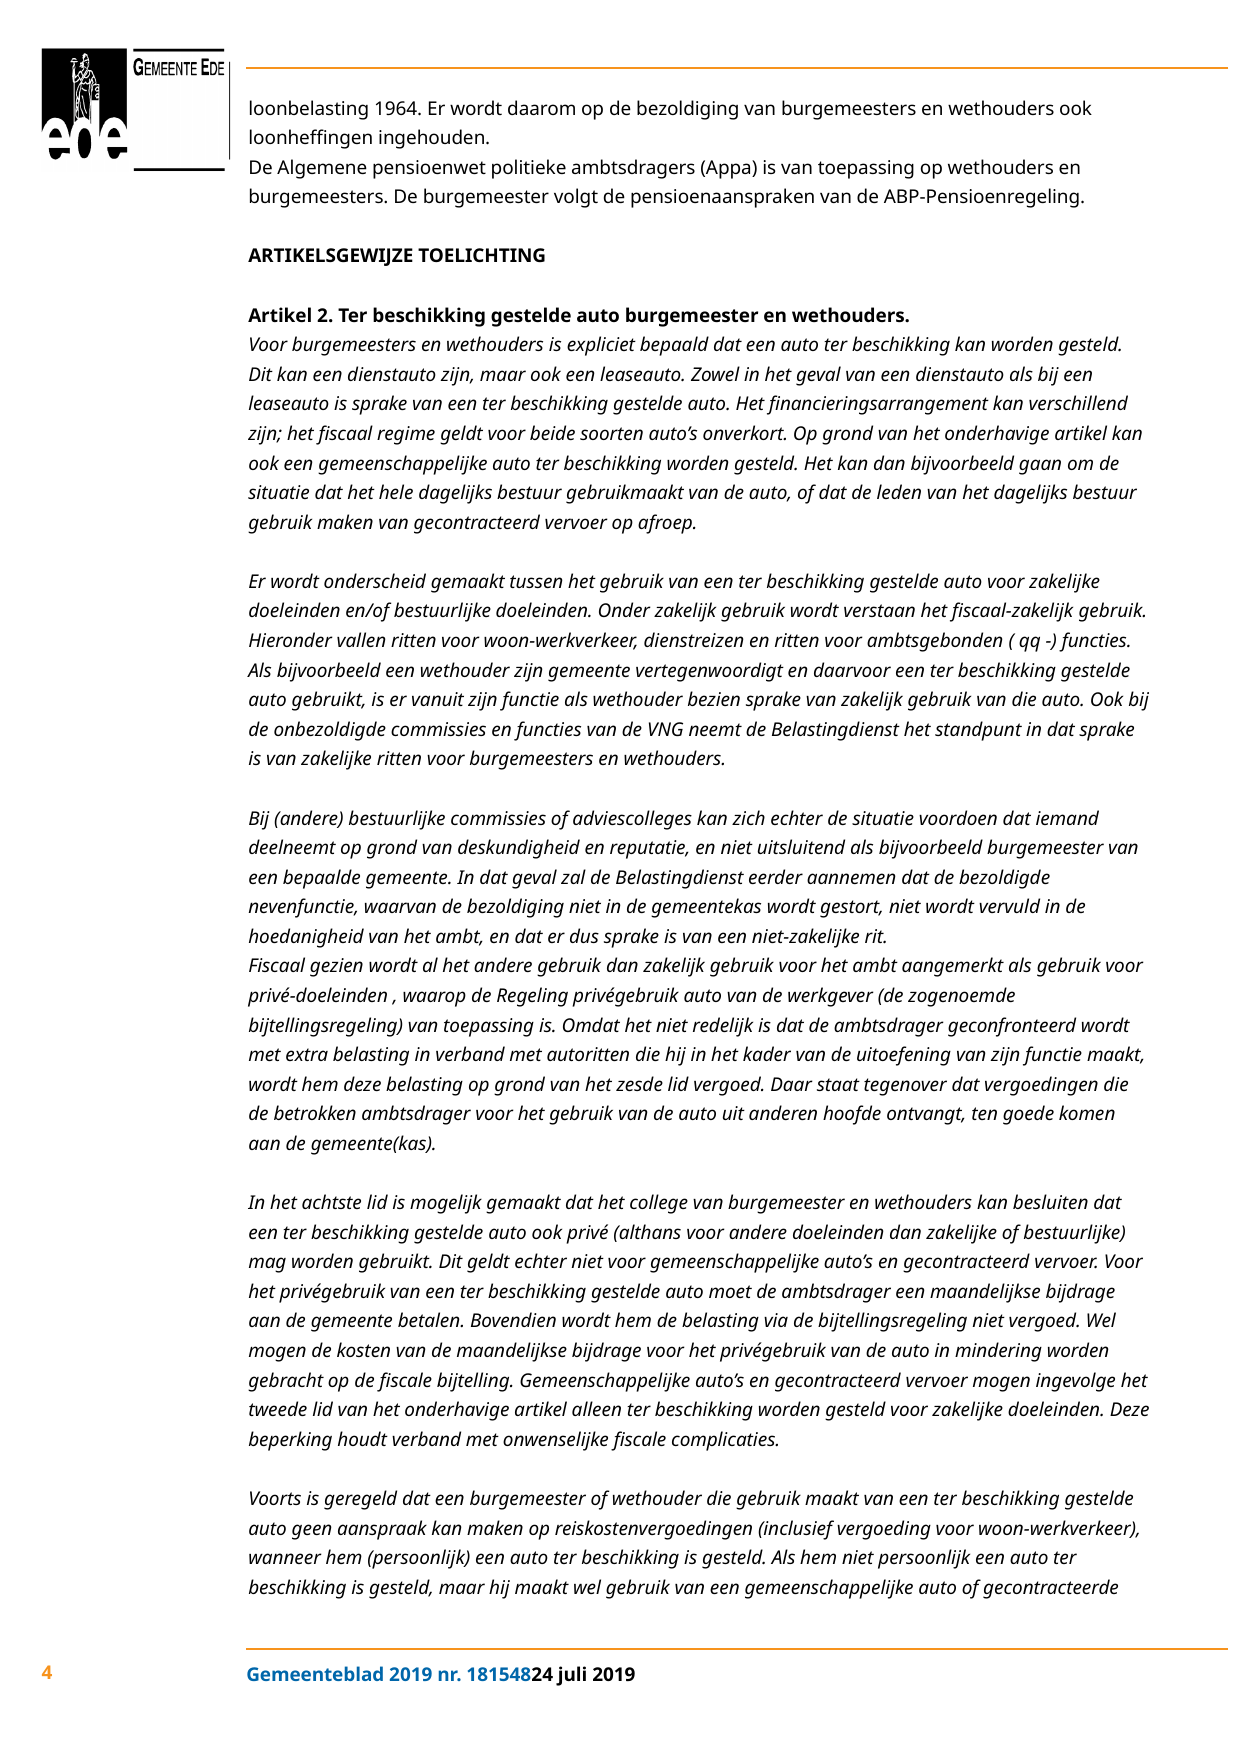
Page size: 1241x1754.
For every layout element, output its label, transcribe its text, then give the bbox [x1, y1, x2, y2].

text Er wordt onderscheid gemaakt tussen het gebruik van een ter beschikking gestelde auto voor zakelijke doeleinden en/of bestuurlijke doeleinden. Onder zakelijk gebruik wordt verstaan het fiscaal-zakelijk gebruik. Hieronder vallen ritten voor woon-werkverkeer, dienstreizen en ritten voor ambtsgebonden ( qq -) functies. [248, 568, 1152, 653]
text Voorts is geregeld dat een burgemeester of wethouder die gebruik maakt van een ter beschikking gestelde auto geen aanspraak kan maken op reiskostenvergoedingen (inclusief vergoeding voor woon-werkverkeer), wanneer hem (persoonlijk) een auto ter beschikking is gesteld. Als hem niet persoonlijk een auto ter beschikking is gesteld, maar hij maakt wel gebruik van een gemeenschappelijke auto of gecontracteerde [248, 1485, 1152, 1600]
text Voor burgemeesters en wethouders is expliciet bepaald dat een auto ter beschikking kan worden gesteld. Dit kan een dienstauto zijn, maar ook een leaseauto. Zowel in het geval van een dienstauto als bij een leaseauto is sprake van een ter beschikking gestelde auto. Het financieringsarrangement kan verschillend zijn; het fiscaal regime geldt voor beide soorten auto’s onverkort. Op grond van het onderhavige artikel kan ook een gemeenschappelijke auto ter beschikking worden gesteld. Het kan dan bijvoorbeeld gaan om de situatie dat het hele dagelijks bestuur gebruikmaakt van de auto, of dat de leden van het dagelijks bestuur gebruik maken van gecontracteerd vervoer op afroep. [248, 331, 1152, 535]
text Bij (andere) bestuurlijke commissies of adviescolleges kan zich echter de situatie voordoen dat iemand deelneemt op grond van deskundigheid en reputatie, en niet uitsluitend als bijvoorbeeld burgemeester van een bepaalde gemeente. In dat geval zal de Belastingdienst eerder aannemen dat de bezoldigde nevenfunctie, waarvan de bezoldiging niet in de gemeentekas wordt gestort, niet wordt vervuld in de hoedanigheid van het ambt, en dat er dus sprake is van een niet-zakelijke rit. [248, 805, 1152, 949]
text Artikel 2. Ter beschikking gestelde auto burgemeester en wethouders. [248, 302, 1152, 328]
text ARTIKELSGEWIJZE TOELICHTING [248, 243, 1152, 268]
text loonbelasting 1964. Er wordt daarom op de bezoldiging van burgemeesters en wethouders ook loonheffingen ingehouden. [248, 95, 1152, 150]
text De Algemene pensioenwet politieke ambtsdragers (Appa) is van toepassing op wethouders en burgemeesters. De burgemeester volgt de pensioenaanspraken van de ABP-Pensioenregeling. [248, 154, 1152, 209]
text Als bijvoorbeeld een wethouder zijn gemeente vertegenwoordigt en daarvoor een ter beschikking gestelde auto gebruikt, is er vanuit zijn functie als wethouder bezien sprake van zakelijk gebruik van die auto. Ook bij de onbezoldigde commissies en functies van de VNG neemt de Belastingdienst het standpunt in dat sprake is van zakelijke ritten voor burgemeesters en wethouders. [248, 657, 1152, 771]
text Fiscaal gezien wordt al het andere gebruik dan zakelijk gebruik voor het ambt aangemerkt als gebruik voor privé-doeleinden , waarop de Regeling privégebruik auto van de werkgever (de zogenoemde bijtellingsregeling) van toepassing is. Omdat het niet redelijk is dat de ambtsdrager geconfronteerd wordt met extra belasting in verband met autoritten die hij in het kader van de uitoefening van zijn functie maakt, wordt hem deze belasting op grond van het zesde lid vergoed. Daar staat tegenover dat vergoedingen die de betrokken ambtsdrager voor het gebruik van de auto uit anderen hoofde ontvangt, ten goede komen aan de gemeente(kas). [248, 953, 1152, 1156]
text In het achtste lid is mogelijk gemaakt dat het college van burgemeester en wethouders kan besluiten dat een ter beschikking gestelde auto ook privé (althans voor andere doeleinden dan zakelijke of bestuurlijke) mag worden gebruikt. Dit geldt echter niet voor gemeenschappelijke auto’s en gecontracteerd vervoer. Voor het privégebruik van een ter beschikking gestelde auto moet de ambtsdrager een maandelijkse bijdrage aan de gemeente betalen. Bovendien wordt hem de belasting via de bijtellingsregeling niet vergoed. Wel mogen de kosten van de maandelijkse bijdrage voor het privégebruik van de auto in mindering worden gebracht op de fiscale bijtelling. Gemeenschappelijke auto’s en gecontracteerd vervoer mogen ingevolge het tweede lid van het onderhavige artikel alleen ter beschikking worden gesteld voor zakelijke doeleinden. Deze beperking houdt verband met onwenselijke fiscale complicaties. [248, 1189, 1152, 1452]
picture [41, 47, 231, 172]
